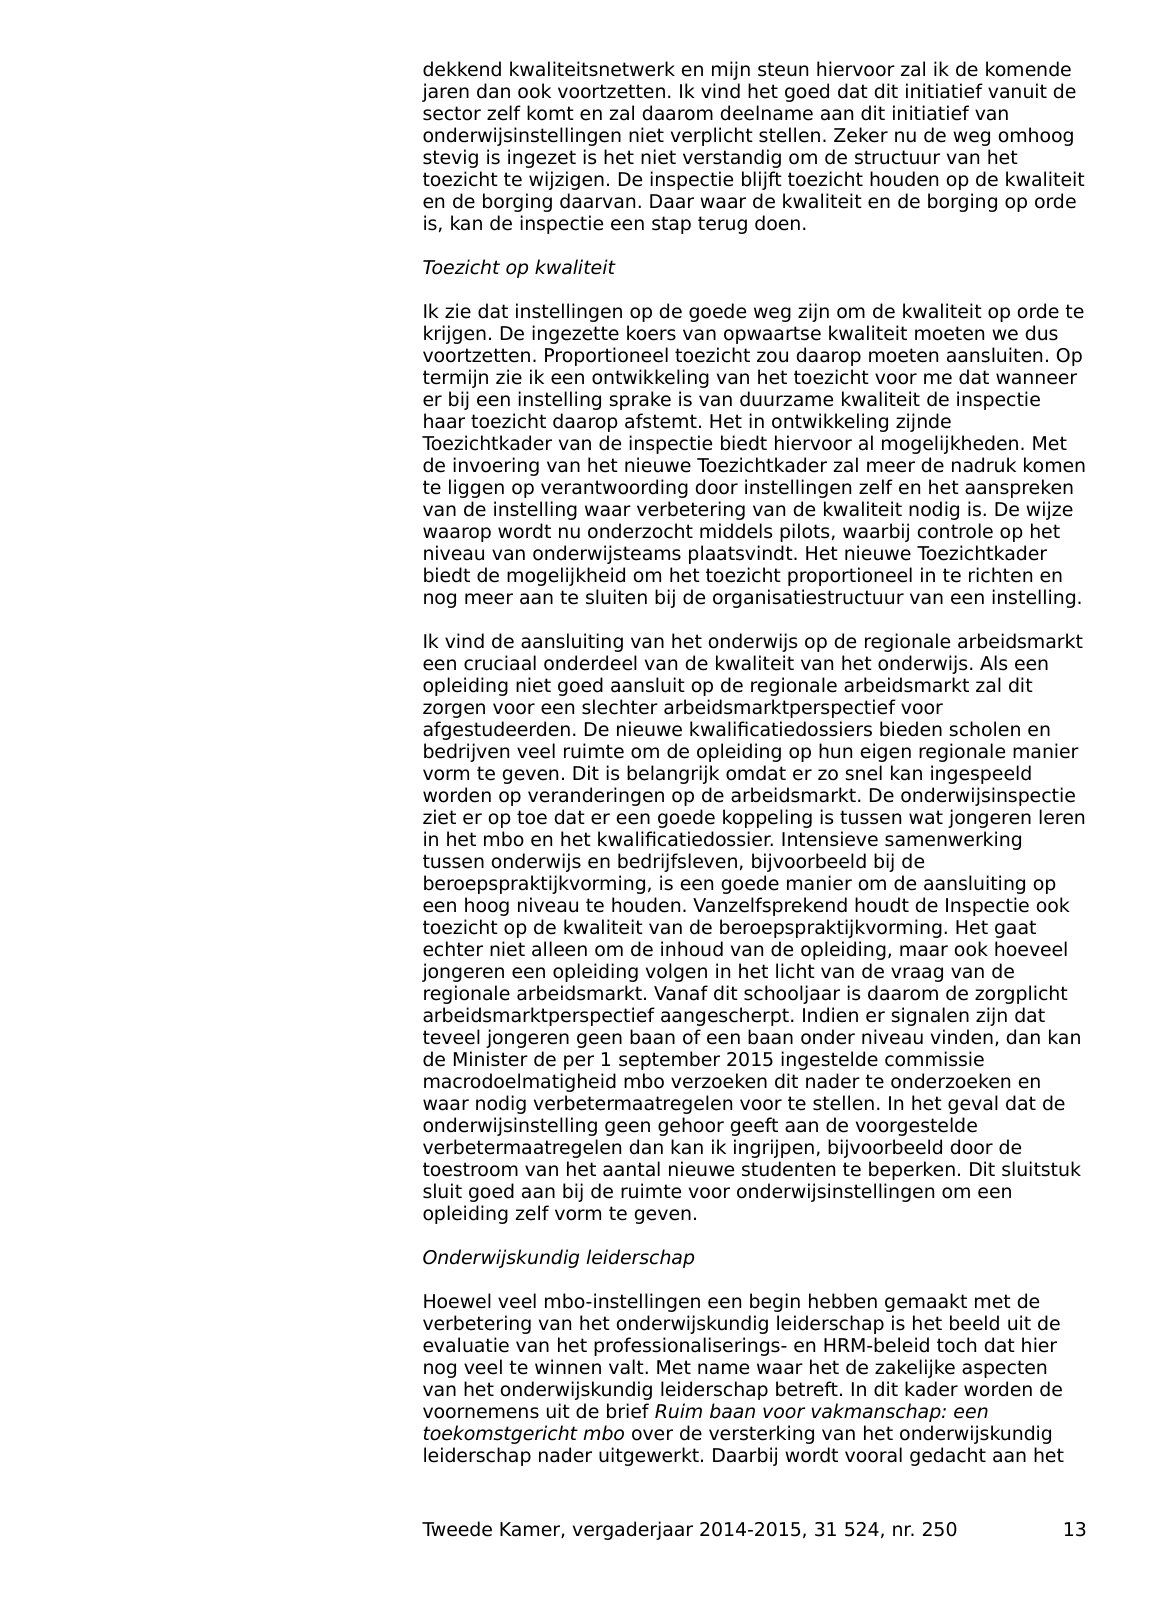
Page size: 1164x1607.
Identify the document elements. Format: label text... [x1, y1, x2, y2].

text Ik zie dat instellingen op de goede weg zijn om de kwaliteit op orde te krijgen. De ingezette koers van opwaartse kwaliteit moeten we dus voortzetten. Proportioneel toezicht zou daarop moeten aansluiten. Op termijn zie ik een ontwikkeling van het toezicht voor me dat wanneer er bij een instelling sprake is van duurzame kwaliteit de inspectie haar toezicht daarop afstemt. Het in ontwikkeling zijnde Toezichtkader van de inspectie biedt hiervoor al mogelijkheden. Met de invoering van het nieuwe Toezichtkader zal meer de nadruk komen te liggen op verantwoording door instellingen zelf en het aanspreken van de instelling waar verbetering van de kwaliteit nodig is. De wijze waarop wordt nu onderzocht middels pilots, waarbij controle op het niveau van onderwijsteams plaatsvindt. Het nieuwe Toezichtkader biedt de mogelijkheid om het toezicht proportioneel in te richten en nog meer aan te sluiten bij de organisatiestructuur van een instelling. [422, 301, 1087, 609]
text Ik vind de aansluiting van het onderwijs op de regionale arbeidsmarkt een cruciaal onderdeel van de kwaliteit van het onderwijs. Als een opleiding niet goed aansluit op de regionale arbeidsmarkt zal dit zorgen voor een slechter arbeidsmarktperspectief voor afgestudeerden. De nieuwe kwalificatiedossiers bieden scholen en bedrijven veel ruimte om de opleiding op hun eigen regionale manier vorm te geven. Dit is belangrijk omdat er zo snel kan ingespeeld worden op veranderingen op de arbeidsmarkt. De onderwijsinspectie ziet er op toe dat er een goede koppeling is tussen wat jongeren leren in het mbo en het kwalificatiedossier. Intensieve samenwerking tussen onderwijs en bedrijfsleven, bijvoorbeeld bij de beroepspraktijkvorming, is een goede manier om de aansluiting op een hoog niveau te houden. Vanzelfsprekend houdt de Inspectie ook toezicht op de kwaliteit van de beroepspraktijkvorming. Het gaat echter niet alleen om de inhoud van de opleiding, maar ook hoeveel jongeren een opleiding volgen in het licht van de vraag van de regionale arbeidsmarkt. Vanaf dit schooljaar is daarom de zorgplicht arbeidsmarktperspectief aangescherpt. Indien er signalen zijn dat teveel jongeren geen baan of een baan onder niveau vinden, dan kan de Minister de per 1 september 2015 ingestelde commissie macrodoelmatigheid mbo verzoeken dit nader te onderzoeken en waar nodig verbetermaatregelen voor te stellen. In het geval dat de onderwijsinstelling geen gehoor geeft aan de voorgestelde verbetermaatregelen dan kan ik ingrijpen, bijvoorbeeld door de toestroom van het aantal nieuwe studenten te beperken. Dit sluitstuk sluit goed aan bij de ruimte voor onderwijsinstellingen om een opleiding zelf vorm te geven. [422, 631, 1087, 1224]
text dekkend kwaliteitsnetwerk en mijn steun hiervoor zal ik de komende jaren dan ook voortzetten. Ik vind het goed dat dit initiatief vanuit de sector zelf komt en zal daarom deelname aan dit initiatief van onderwijsinstellingen niet verplicht stellen. Zeker nu de weg omhoog stevig is ingezet is het niet verstandig om de structuur van het toezicht te wijzigen. De inspectie blijft toezicht houden op de kwaliteit en de borging daarvan. Daar waar de kwaliteit en de borging op orde is, kan de inspectie een stap terug doen. [422, 59, 1087, 235]
subtitle Toezicht op kwaliteit [422, 257, 1087, 279]
text Hoewel veel mbo-instellingen een begin hebben gemaakt met de verbetering van het onderwijskundig leiderschap is het beeld uit de evaluatie van het professionaliserings- en HRM-beleid toch dat hier nog veel te winnen valt. Met name waar het de zakelijke aspecten van het onderwijskundig leiderschap betreft. In dit kader worden de voornemens uit de brief Ruim baan voor vakmanschap: een toekomstgericht mbo over de versterking van het onderwijskundig leiderschap nader uitgewerkt. Daarbij wordt vooral gedacht aan het [422, 1291, 1087, 1467]
subtitle Onderwijskundig leiderschap [422, 1247, 1087, 1269]
